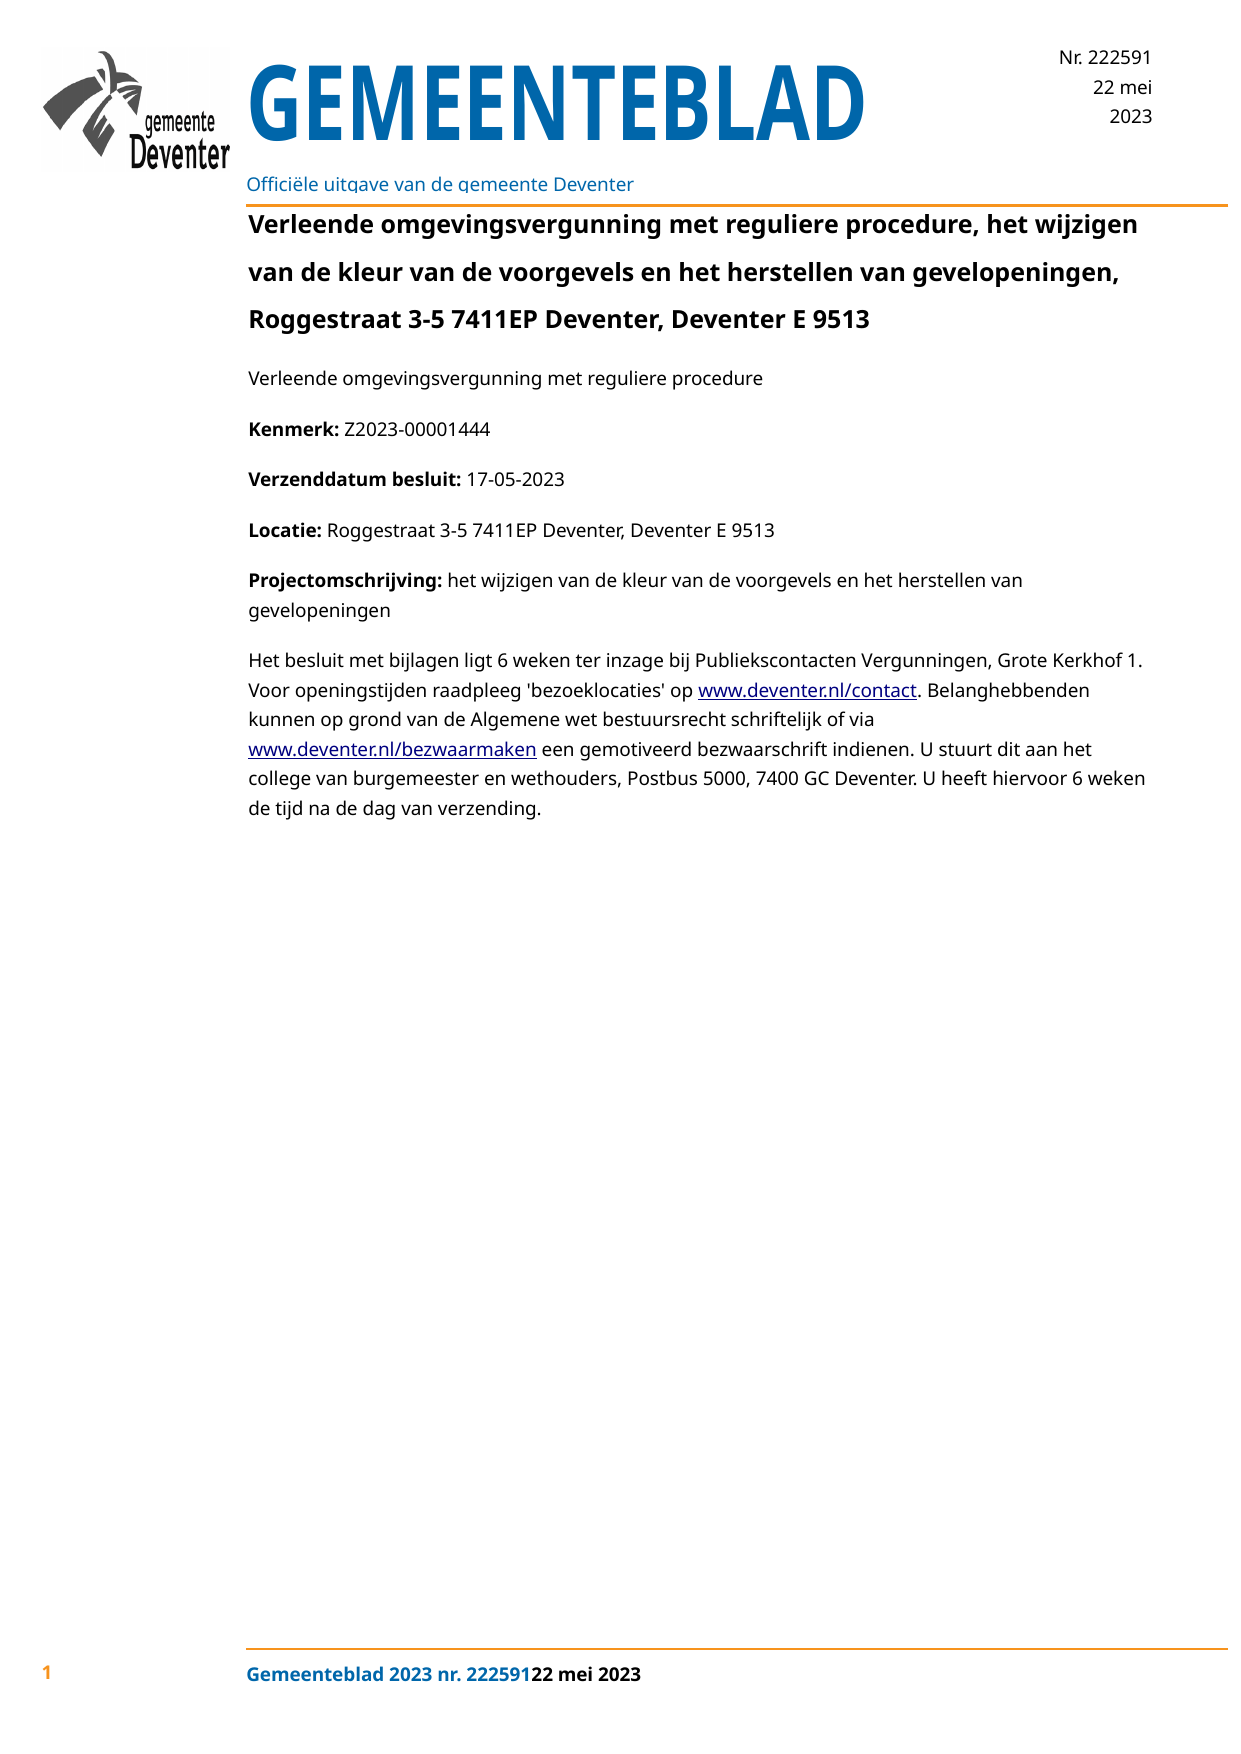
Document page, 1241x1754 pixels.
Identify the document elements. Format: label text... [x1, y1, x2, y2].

text Het besluit met bijlagen ligt 6 weken ter inzage bij Publiekscontacten Vergunningen, Grote Kerkhof 1. Voor openingstijden raadpleeg 'bezoeklocaties' op www.deventer.nl/contact. Belanghebbenden kunnen op grond van de Algemene wet bestuursrecht schriftelijk of via www.deventer.nl/bezwaarmaken een gemotiveerd bezwaarschrift indienen. U stuurt dit aan het college van burgemeester en wethouders, Postbus 5000, 7400 GC Deventer. U heeft hiervoor 6 weken de tijd na de dag van verzending. [248, 647, 1152, 821]
text Kenmerk: Z2023-00001444 [248, 416, 1152, 442]
text Verzenddatum besluit: 17-05-2023 [248, 466, 1152, 492]
picture [41, 47, 231, 172]
text Locatie: Roggestraat 3-5 7411EP Deventer, Deventer E 9513 [248, 517, 1152, 542]
text Projectomschrijving: het wijzigen van de kleur van de voorgevels en het herstellen van gevelopeningen [248, 567, 1152, 622]
text Verleende omgevingsvergunning met reguliere procedure [248, 366, 1152, 391]
text Verleende omgevingsvergunning met reguliere procedure, het wijzigen van de kleur van de voorgevels en het herstellen van gevelopeningen, Roggestraat 3-5 7411EP Deventer, Deventer E 9513 [248, 207, 1152, 336]
